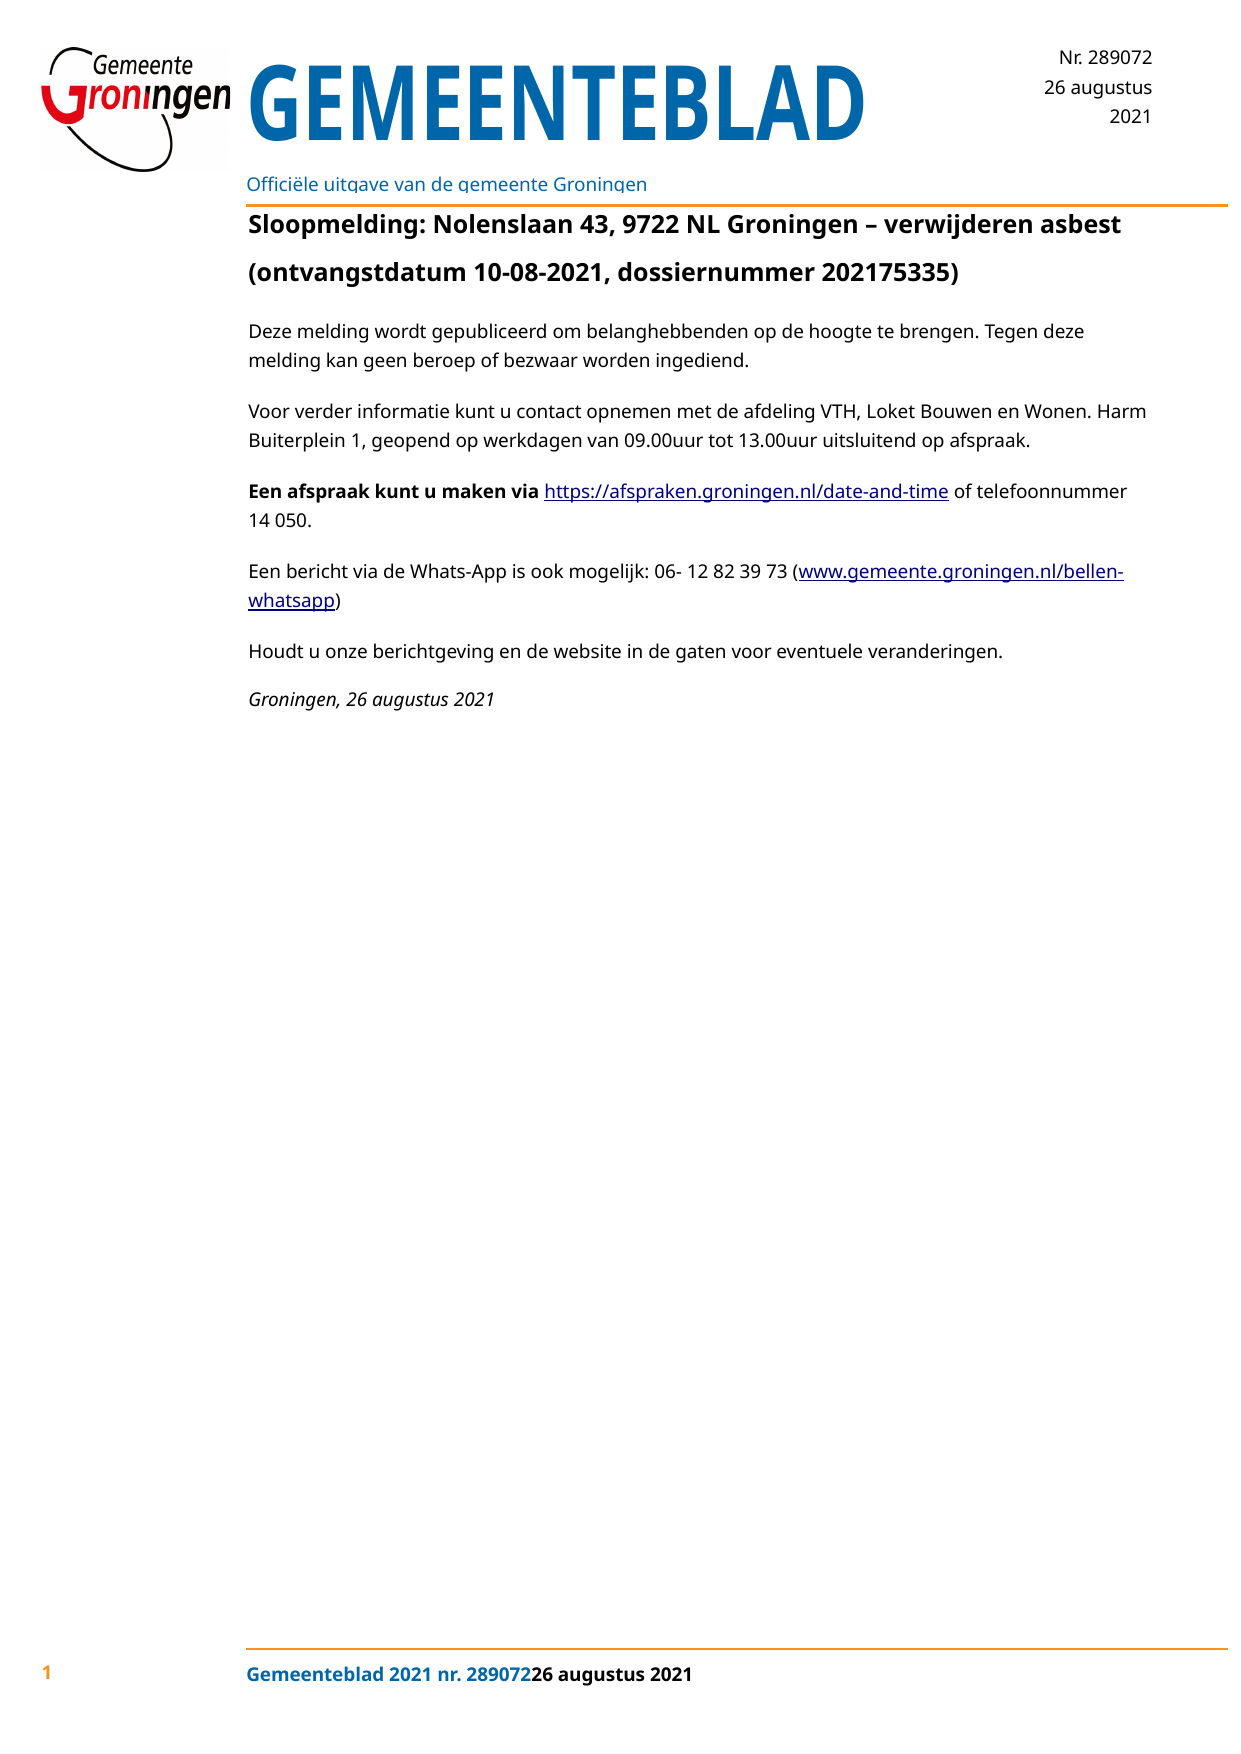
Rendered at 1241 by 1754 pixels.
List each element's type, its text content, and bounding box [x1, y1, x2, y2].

text Groningen, 26 augustus 2021 [248, 686, 1152, 711]
text Een bericht via de Whats-App is ook mogelijk: 06- 12 82 39 73 (www.gemeente.groningen.nl/bellen-whatsapp) [248, 558, 1152, 613]
text Houdt u onze berichtgeving en de website in de gaten voor eventuele veranderingen. [248, 638, 1152, 664]
text Een afspraak kunt u maken via https://afspraken.groningen.nl/date-and-time of telefoonnummer 14 050. [248, 478, 1152, 533]
text Voor verder informatie kunt u contact opnemen met de afdeling VTH, Loket Bouwen en Wonen. Harm Buiterplein 1, geopend op werkdagen van 09.00uur tot 13.00uur uitsluitend op afspraak. [248, 398, 1152, 453]
picture [41, 47, 231, 172]
text Sloopmelding: Nolenslaan 43, 9722 NL Groningen – verwijderen asbest (ontvangstdatum 10-08-2021, dossiernummer 202175335) [248, 207, 1152, 288]
text Deze melding wordt gepubliceerd om belanghebbenden op de hoogte te brengen. Tegen deze melding kan geen beroep of bezwaar worden ingediend. [248, 318, 1152, 373]
